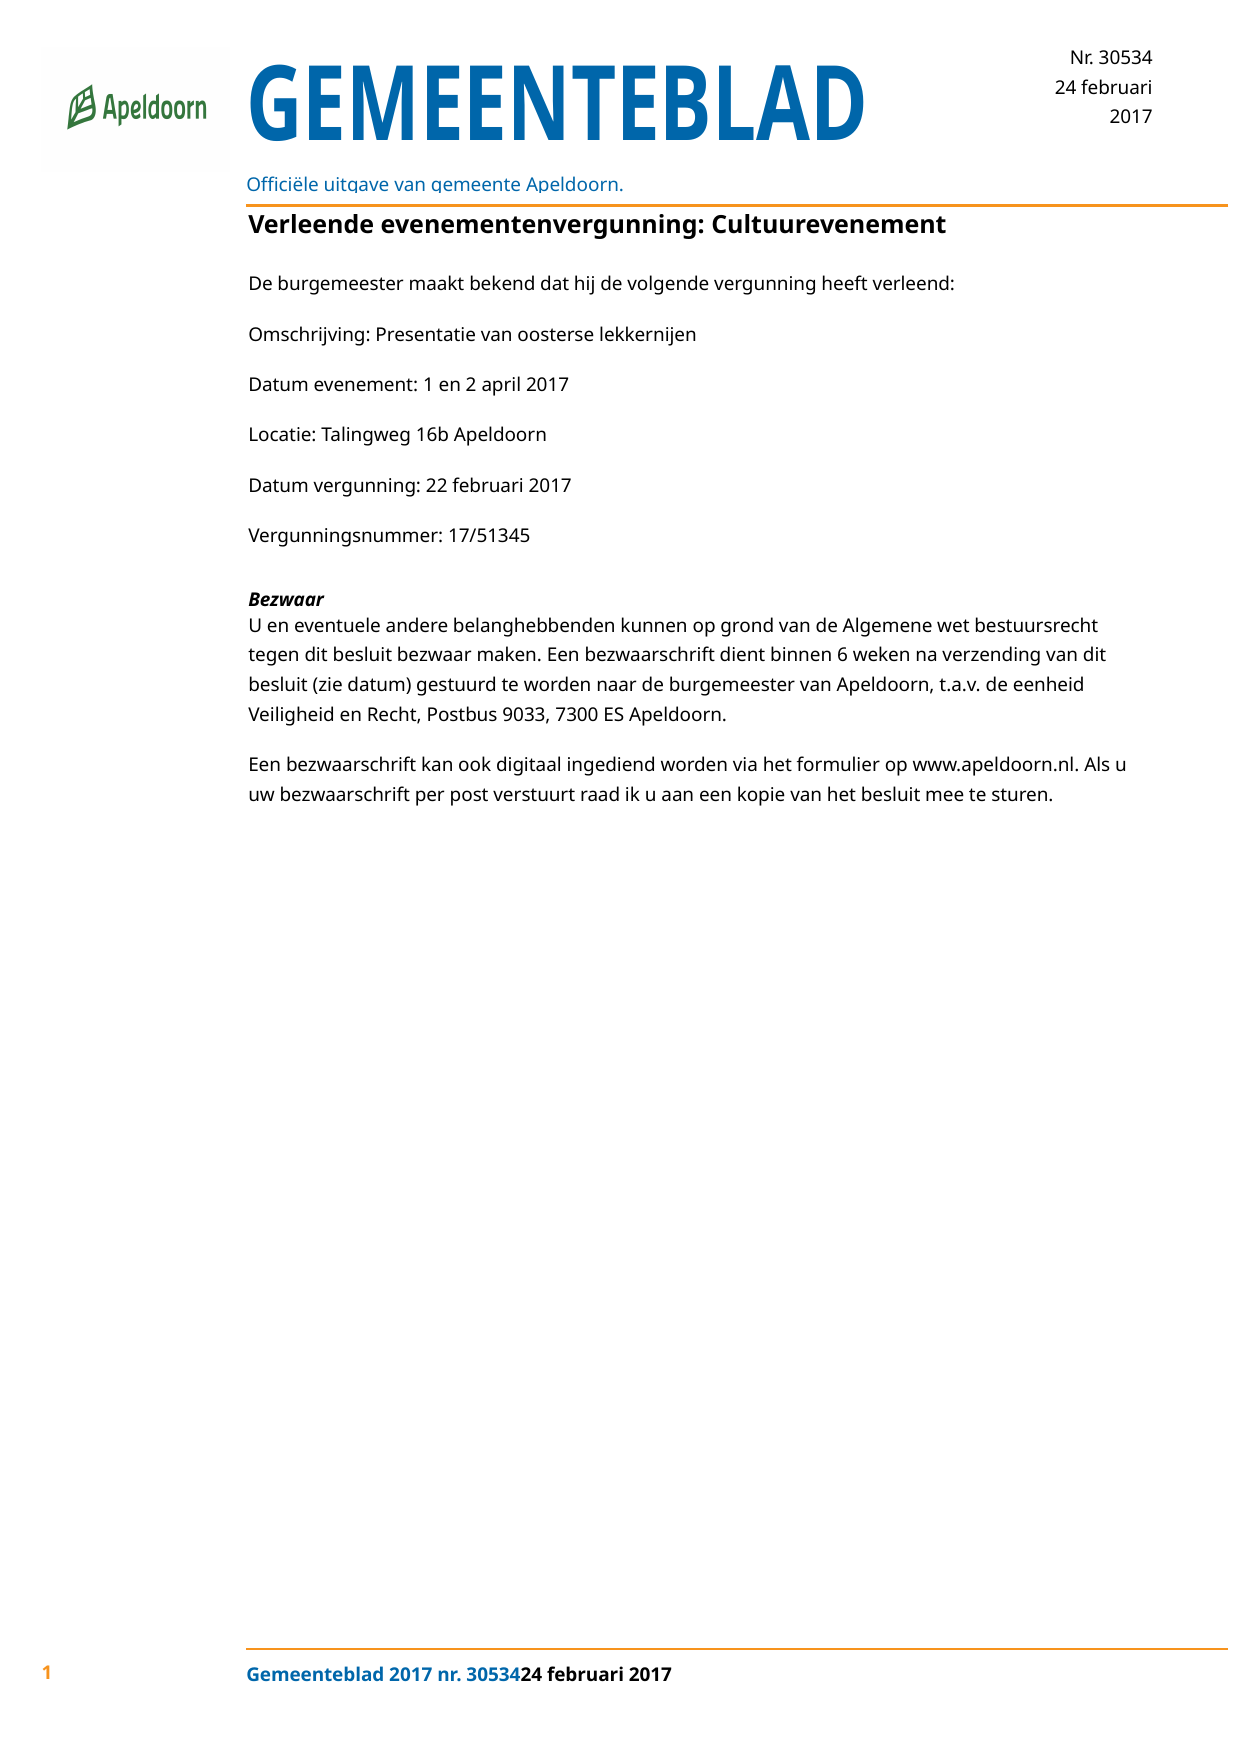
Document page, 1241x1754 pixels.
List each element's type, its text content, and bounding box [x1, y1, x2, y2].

text Bezwaar [248, 586, 1152, 612]
text Omschrijving: Presentatie van oosterse lekkernijen [248, 321, 1152, 346]
text De burgemeester maakt bekend dat hij de volgende vergunning heeft verleend: [248, 270, 1152, 296]
text Datum vergunning: 22 februari 2017 [248, 472, 1152, 498]
text Locatie: Talingweg 16b Apeldoorn [248, 422, 1152, 447]
text Verleende evenementenvergunning: Cultuurevenement [248, 207, 1152, 241]
text U en eventuele andere belanghebbenden kunnen op grond van de Algemene wet bestuursrecht tegen dit besluit bezwaar maken. Een bezwaarschrift dient binnen 6 weken na verzending van dit besluit (zie datum) gestuurd te worden naar de burgemeester van Apeldoorn, t.a.v. de eenheid Veiligheid en Recht, Postbus 9033, 7300 ES Apeldoorn. [248, 612, 1152, 727]
text Een bezwaarschrift kan ook digitaal ingediend worden via het formulier op www.apeldoorn.nl. Als u uw bezwaarschrift per post verstuurt raad ik u aan een kopie van het besluit mee te sturen. [248, 751, 1152, 807]
picture [41, 47, 231, 172]
text Datum evenement: 1 en 2 april 2017 [248, 371, 1152, 397]
text Vergunningsnummer: 17/51345 [248, 522, 1152, 548]
